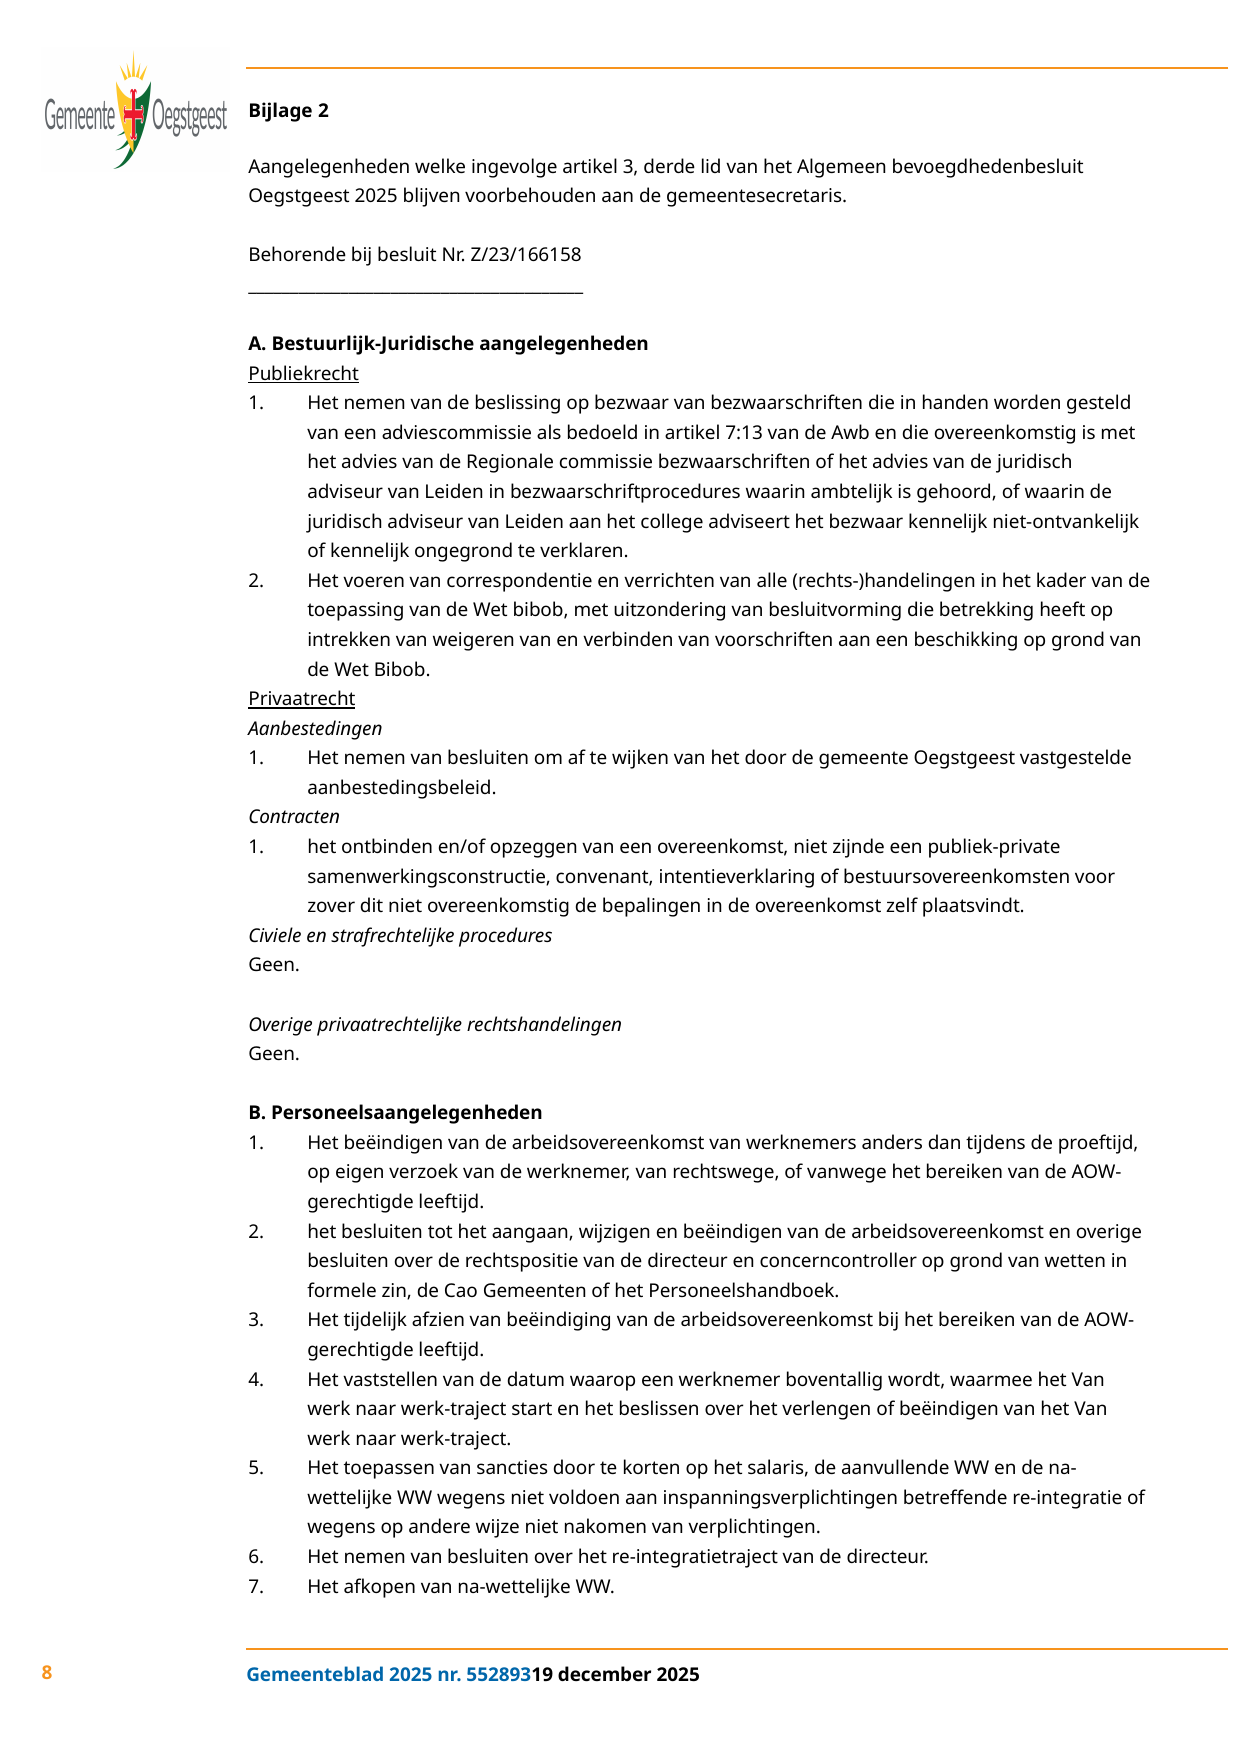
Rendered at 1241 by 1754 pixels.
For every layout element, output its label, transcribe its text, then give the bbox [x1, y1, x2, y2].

text Bijlage 2 [248, 95, 1152, 123]
text Publiekrecht [248, 360, 1152, 386]
text Aangelegenheden welke ingevolge artikel 3, derde lid van het Algemeen bevoegdhedenbesluit Oegstgeest 2025 blijven voorbehouden aan de gemeentesecretaris. [248, 153, 1152, 208]
text Privaatrecht [248, 685, 1152, 711]
text Behorende bij besluit Nr. Z/23/166158 [248, 242, 1152, 267]
text B. Personeelsaangelegenheden [248, 1099, 1152, 1125]
text Overige privaatrechtelijke rechtshandelingen [248, 1011, 1152, 1037]
text ________________________________________ [248, 271, 1152, 297]
text Civiele en strafrechtelijke procedures [248, 922, 1152, 948]
list het ontbinden en/of opzeggen van een overeenkomst, niet zijnde een publiek-private samenwerkingsconstructie, convenant, intentieverklaring of bestuursovereenkomsten voor zover dit niet overeenkomstig de bepalingen in de overeenkomst zelf plaatsvindt. [248, 833, 1152, 918]
picture [41, 47, 231, 172]
text A. Bestuurlijk-Juridische aangelegenheden [248, 330, 1152, 356]
text Contracten [248, 804, 1152, 829]
list Het afkopen van na-wettelijke WW. [248, 1573, 1152, 1599]
list Het beëindigen van de arbeidsovereenkomst van werknemers anders dan tijdens de proeftijd, op eigen verzoek van de werknemer, van rechtswege, of vanwege het bereiken van de AOW-gerechtigde leeftijd. [248, 1129, 1152, 1214]
list Het voeren van correspondentie en verrichten van alle (rechts-)handelingen in het kader van de toepassing van de Wet bibob, met uitzondering van besluitvorming die betrekking heeft op intrekken van weigeren van en verbinden van voorschriften aan een beschikking op grond van de Wet Bibob. [248, 567, 1152, 682]
list Het toepassen van sancties door te korten op het salaris, de aanvullende WW en de na-wettelijke WW wegens niet voldoen aan inspanningsverplichtingen betreffende re-integratie of wegens op andere wijze niet nakomen van verplichtingen. [248, 1454, 1152, 1539]
list het besluiten tot het aangaan, wijzigen en beëindigen van de arbeidsovereenkomst en overige besluiten over de rechtspositie van de directeur en concerncontroller op grond van wetten in formele zin, de Cao Gemeenten of het Personeelshandboek. [248, 1218, 1152, 1303]
text Geen. [248, 952, 1152, 977]
list Het nemen van besluiten om af te wijken van het door de gemeente Oegstgeest vastgestelde aanbestedingsbeleid. [248, 744, 1152, 800]
list Het nemen van besluiten over het re-integratietraject van de directeur. [248, 1543, 1152, 1569]
list Het vaststellen van de datum waarop een werknemer boventallig wordt, waarmee het Van werk naar werk-traject start en het beslissen over het verlengen of beëindigen van het Van werk naar werk-traject. [248, 1366, 1152, 1451]
list Het nemen van de beslissing op bezwaar van bezwaarschriften die in handen worden gesteld van een adviescommissie als bedoeld in artikel 7:13 van de Awb en die overeenkomstig is met het advies van de Regionale commissie bezwaarschriften of het advies van de juridisch adviseur van Leiden in bezwaarschriftprocedures waarin ambtelijk is gehoord, of waarin de juridisch adviseur van Leiden aan het college adviseert het bezwaar kennelijk niet-ontvankelijk of kennelijk ongegrond te verklaren. [248, 389, 1152, 563]
text Aanbestedingen [248, 715, 1152, 741]
list Het tijdelijk afzien van beëindiging van de arbeidsovereenkomst bij het bereiken van de AOW-gerechtigde leeftijd. [248, 1307, 1152, 1362]
text Geen. [248, 1040, 1152, 1066]
